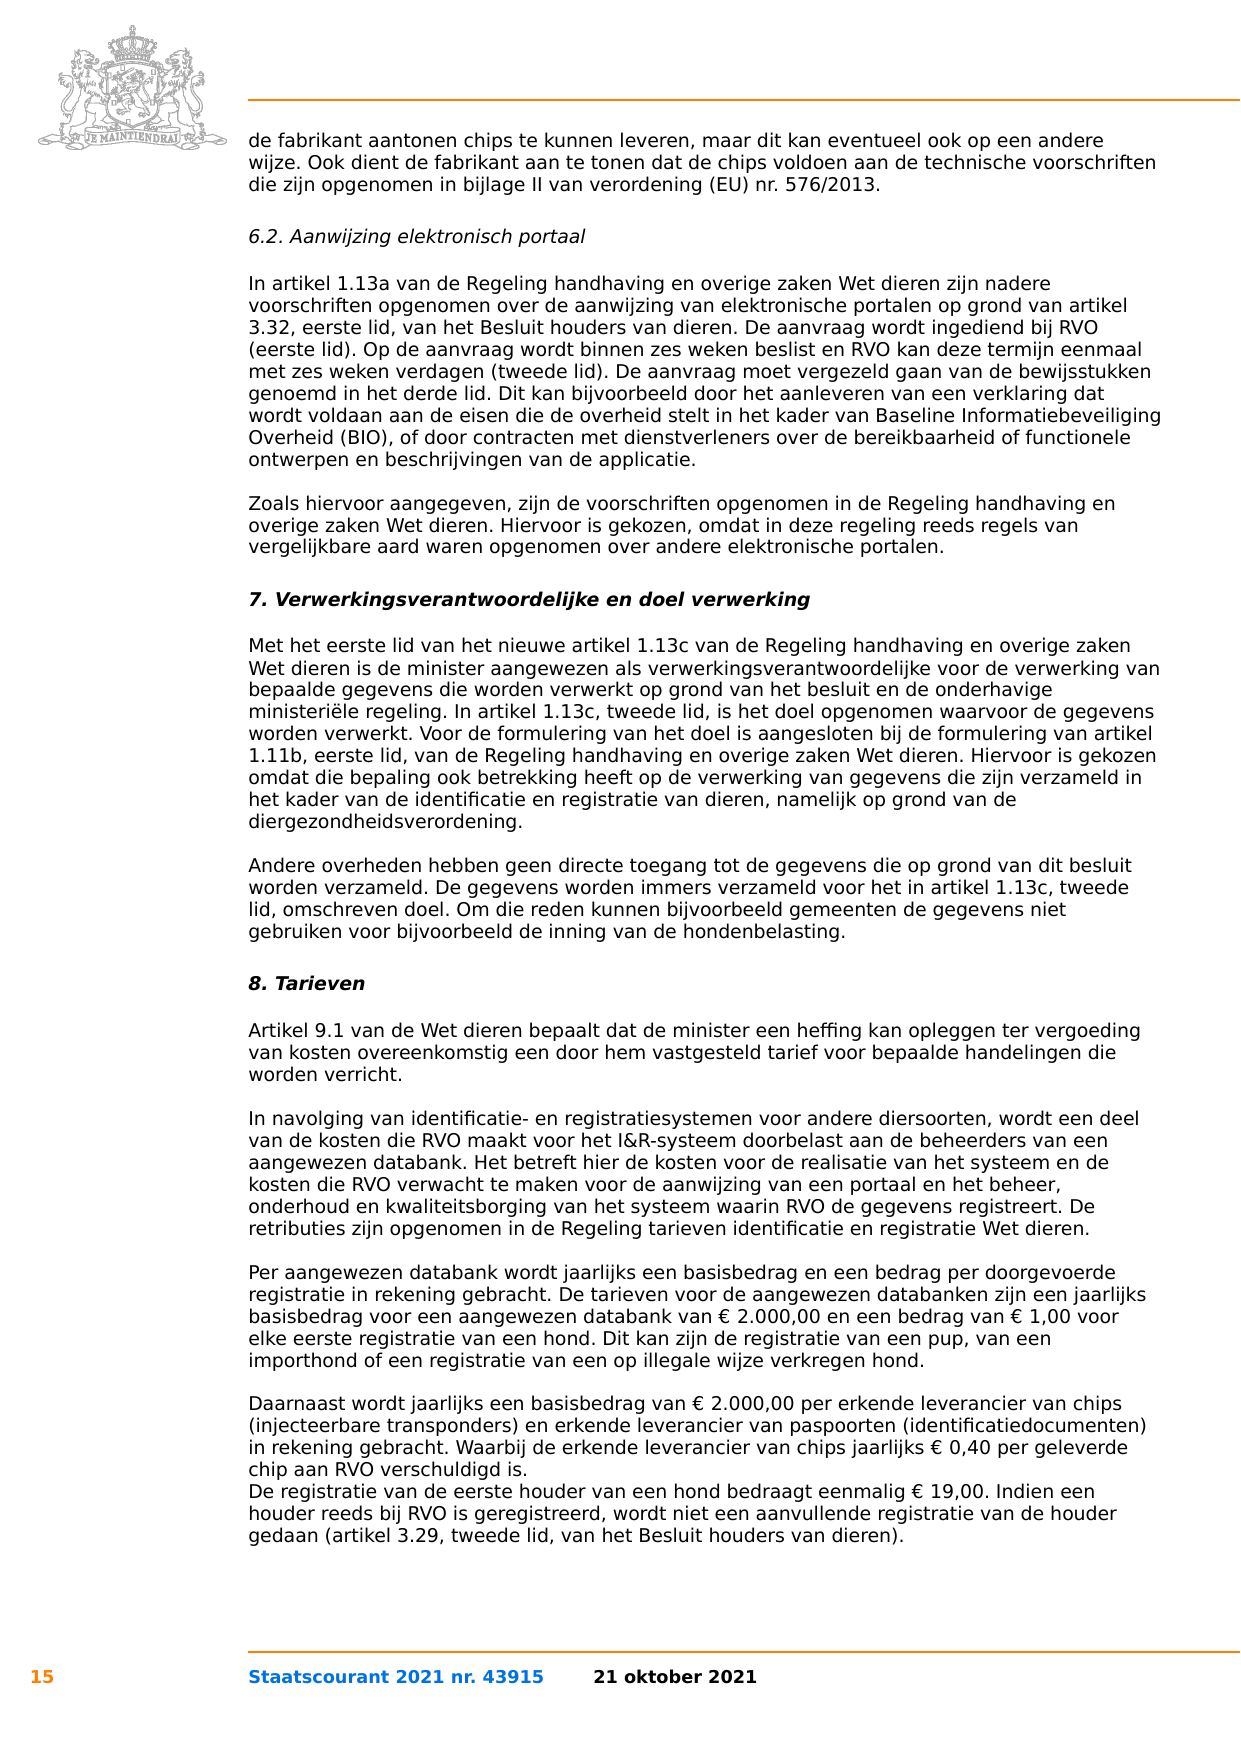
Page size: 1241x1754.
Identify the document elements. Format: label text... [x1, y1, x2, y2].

text De registratie van de eerste houder van een hond bedraagt eenmalig € 19,00. Indien een houder reeds bij RVO is geregistreerd, wordt niet een aanvullende registratie van de houder gedaan (artikel 3.29, tweede lid, van het Besluit houders van dieren). [248, 1481, 1163, 1547]
text de fabrikant aantonen chips te kunnen leveren, maar dit kan eventueel ook op een andere wijze. Ook dient de fabrikant aan te tonen dat de chips voldoen aan de technische voorschriften die zijn opgenomen in bijlage II van verordening (EU) nr. 576/2013. [248, 130, 1163, 196]
text Andere overheden hebben geen directe toegang tot de gegevens die op grond van dit besluit worden verzameld. De gegevens worden immers verzameld voor het in artikel 1.13c, tweede lid, omschreven doel. Om die reden kunnen bijvoorbeeld gemeenten de gegevens niet gebruiken voor bijvoorbeeld de inning van de hondenbelasting. [248, 855, 1163, 943]
subtitle 8. Tarieven [248, 973, 1163, 995]
picture [38, 25, 227, 150]
subtitle 7. Verwerkingsverantwoordelijke en doel verwerking [248, 588, 1163, 610]
text In navolging van identificatie- en registratiesystemen voor andere diersoorten, wordt een deel van de kosten die RVO maakt voor het I&R-systeem doorbelast aan de beheerders van een aangewezen databank. Het betreft hier de kosten voor de realisatie van het systeem en de kosten die RVO verwacht te maken voor de aanwijzing van een portaal en het beheer, onderhoud en kwaliteitsborging van het systeem waarin RVO de gegevens registreert. De retributies zijn opgenomen in de Regeling tarieven identificatie en registratie Wet dieren. [248, 1108, 1163, 1240]
text Met het eerste lid van het nieuwe artikel 1.13c van de Regeling handhaving en overige zaken Wet dieren is de minister aangewezen als verwerkingsverantwoordelijke voor de verwerking van bepaalde gegevens die worden verwerkt op grond van het besluit en de onderhavige ministeriële regeling. In artikel 1.13c, tweede lid, is het doel opgenomen waarvoor de gegevens worden verwerkt. Voor de formulering van het doel is aangesloten bij de formulering van artikel 1.11b, eerste lid, van de Regeling handhaving en overige zaken Wet dieren. Hiervoor is gekozen omdat die bepaling ook betrekking heeft op de verwerking van gegevens die zijn verzameld in het kader van de identificatie en registratie van dieren, namelijk op grond van de diergezondheidsverordening. [248, 635, 1163, 833]
subtitle 6.2. Aanwijzing elektronisch portaal [248, 226, 1163, 248]
text Zoals hiervoor aangegeven, zijn de voorschriften opgenomen in de Regeling handhaving en overige zaken Wet dieren. Hiervoor is gekozen, omdat in deze regeling reeds regels van vergelijkbare aard waren opgenomen over andere elektronische portalen. [248, 492, 1163, 558]
text Per aangewezen databank wordt jaarlijks een basisbedrag en een bedrag per doorgevoerde registratie in rekening gebracht. De tarieven voor de aangewezen databanken zijn een jaarlijks basisbedrag voor een aangewezen databank van € 2.000,00 en een bedrag van € 1,00 voor elke eerste registratie van een hond. Dit kan zijn de registratie van een pup, van een importhond of een registratie van een op illegale wijze verkregen hond. [248, 1262, 1163, 1371]
text In artikel 1.13a van de Regeling handhaving en overige zaken Wet dieren zijn nadere voorschriften opgenomen over de aanwijzing van elektronische portalen op grond van artikel 3.32, eerste lid, van het Besluit houders van dieren. De aanvraag wordt ingediend bij RVO (eerste lid). Op de aanvraag wordt binnen zes weken beslist en RVO kan deze termijn eenmaal met zes weken verdagen (tweede lid). De aanvraag moet vergezeld gaan van de bewijsstukken genoemd in het derde lid. Dit kan bijvoorbeeld door het aanleveren van een verklaring dat wordt voldaan aan de eisen die de overheid stelt in het kader van Baseline Informatiebeveiliging Overheid (BIO), of door contracten met dienstverleners over de bereikbaarheid of functionele ontwerpen en beschrijvingen van de applicatie. [248, 273, 1163, 471]
text Artikel 9.1 van de Wet dieren bepaalt dat de minister een heffing kan opleggen ter vergoeding van kosten overeenkomstig een door hem vastgesteld tarief voor bepaalde handelingen die worden verricht. [248, 1020, 1163, 1086]
text Daarnaast wordt jaarlijks een basisbedrag van € 2.000,00 per erkende leverancier van chips (injecteerbare transponders) en erkende leverancier van paspoorten (identificatiedocumenten) in rekening gebracht. Waarbij de erkende leverancier van chips jaarlijks € 0,40 per geleverde chip aan RVO verschuldigd is. [248, 1393, 1163, 1481]
